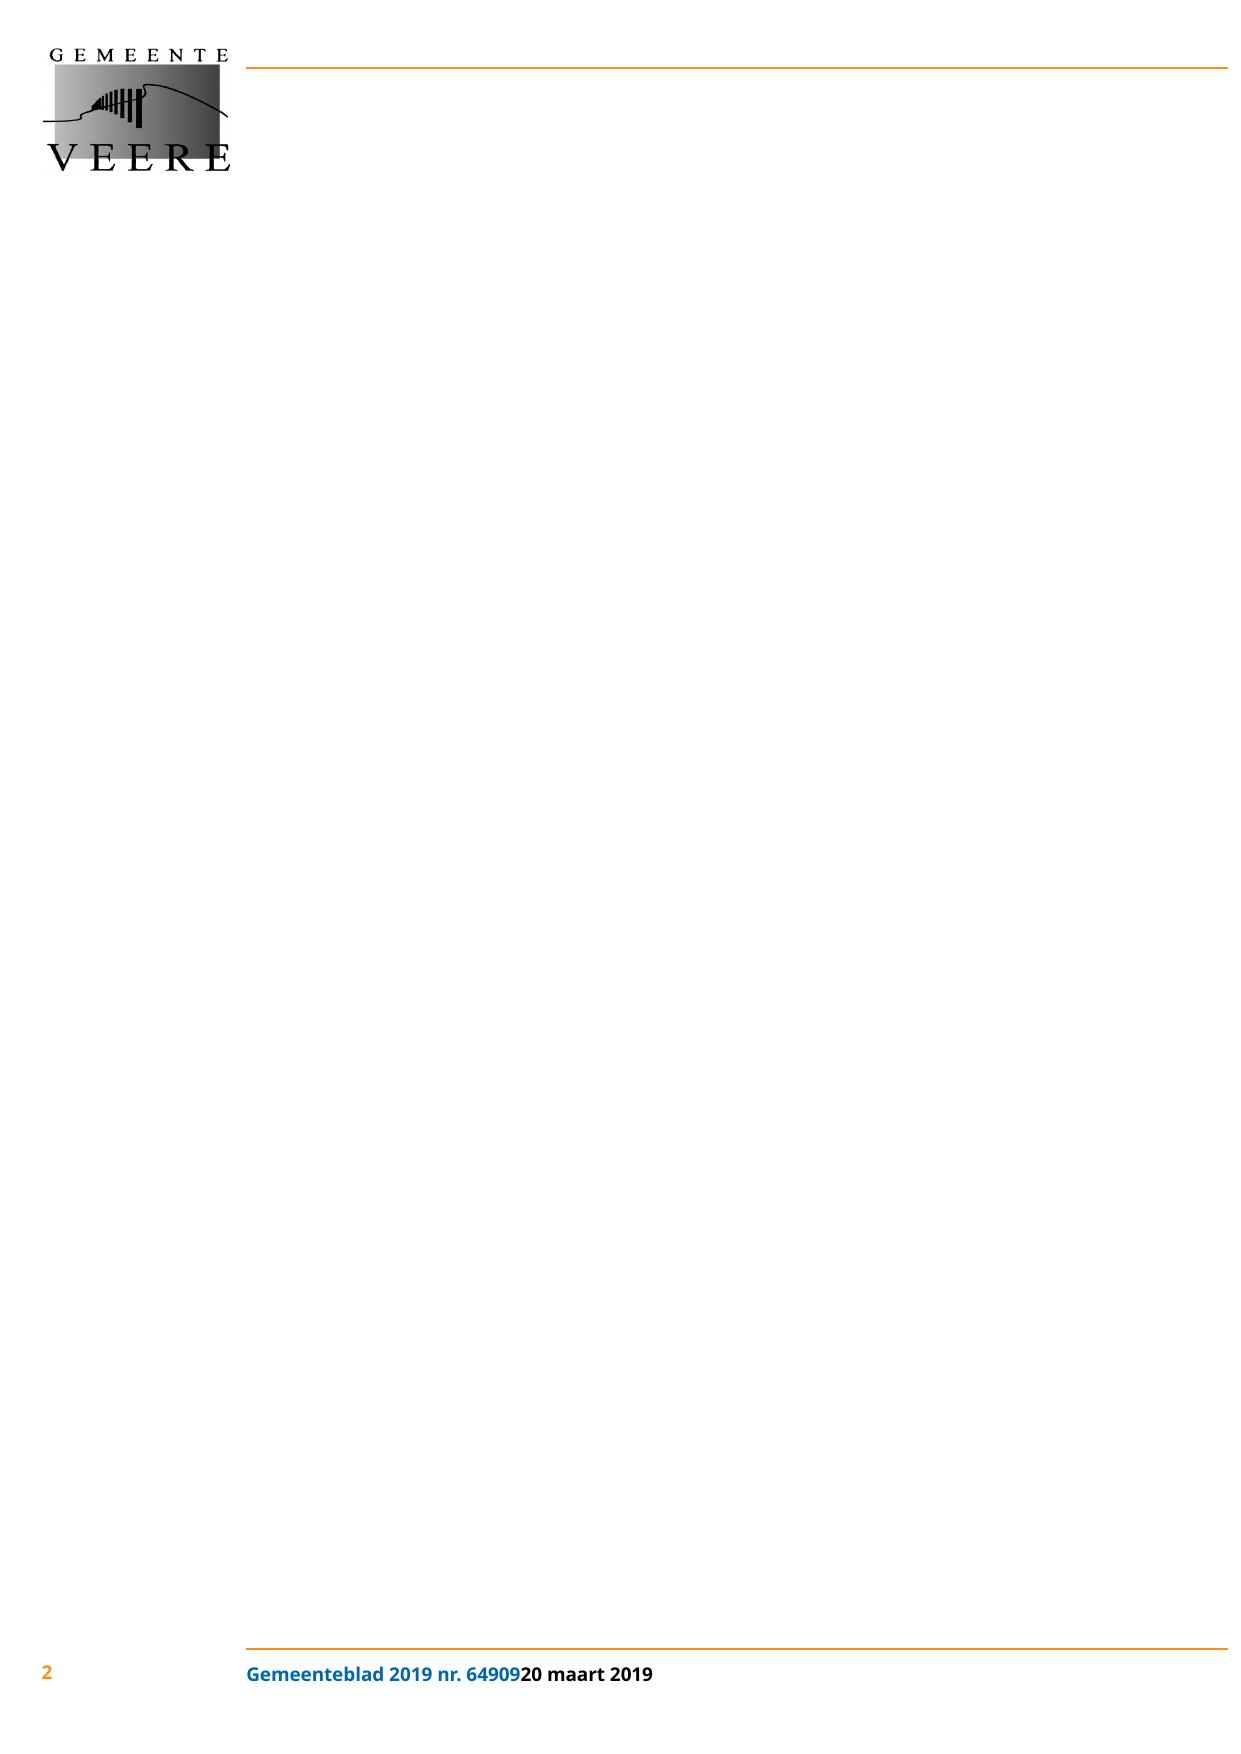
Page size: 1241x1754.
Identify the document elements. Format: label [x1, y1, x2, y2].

picture [41, 47, 231, 172]
